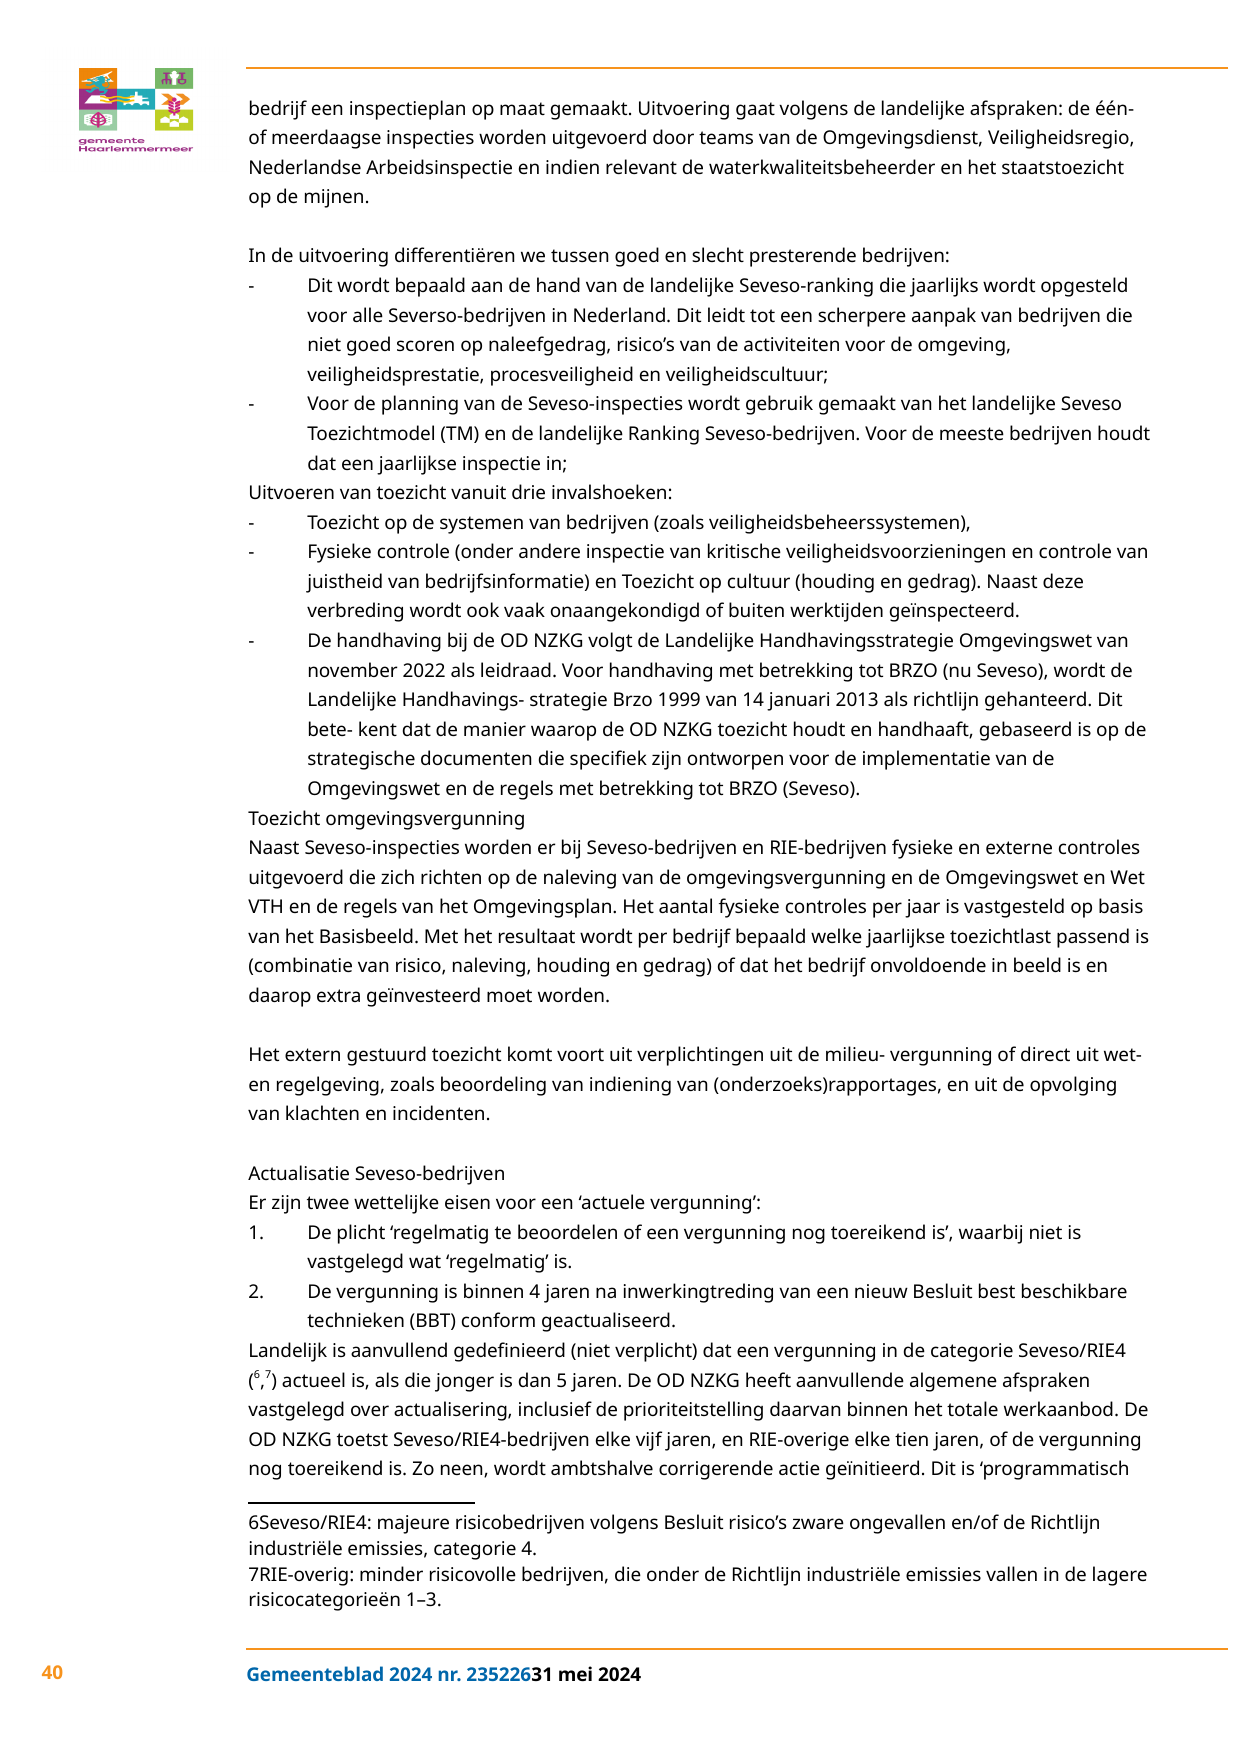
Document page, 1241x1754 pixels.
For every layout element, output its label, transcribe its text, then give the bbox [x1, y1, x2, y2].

text In de uitvoering differentiëren we tussen goed en slecht presterende bedrijven: [248, 243, 1152, 268]
list Fysieke controle (onder andere inspectie van kritische veiligheidsvoorzieningen en controle van juistheid van bedrijfsinformatie) en Toezicht op cultuur (houding en gedrag). Naast deze verbreding wordt ook vaak onaangekondigd of buiten werktijden geïnspecteerd. [248, 538, 1152, 623]
text bedrijf een inspectieplan op maat gemaakt. Uitvoering gaat volgens de landelijke afspraken: de één- of meerdaagse inspecties worden uitgevoerd door teams van de Omgevingsdienst, Veiligheidsregio, Nederlandse Arbeidsinspectie en indien relevant de waterkwaliteitsbeheerder en het staatstoezicht op de mijnen. [248, 95, 1152, 209]
text Er zijn twee wettelijke eisen voor een ‘actuele vergunning’: [248, 1189, 1152, 1215]
list Dit wordt bepaald aan de hand van de landelijke Seveso-ranking die jaarlijks wordt opgesteld voor alle Severso-bedrijven in Nederland. Dit leidt tot een scherpere aanpak van bedrijven die niet goed scoren op naleefgedrag, risico’s van de activiteiten voor de omgeving, veiligheidsprestatie, procesveiligheid en veiligheidscultuur; [248, 272, 1152, 387]
text Uitvoeren van toezicht vanuit drie invalshoeken: [248, 479, 1152, 505]
list Toezicht op de systemen van bedrijven (zoals veiligheidsbeheerssystemen), [248, 509, 1152, 535]
text Het extern gestuurd toezicht komt voort uit verplichtingen uit de milieu- vergunning of direct uit wet- en regelgeving, zoals beoordeling van indiening van (onderzoeks)rapportages, en uit de opvolging van klachten en incidenten. [248, 1041, 1152, 1126]
list Voor de planning van de Seveso-inspecties wordt gebruik gemaakt van het landelijke Seveso Toezichtmodel (TM) en de landelijke Ranking Seveso-bedrijven. Voor de meeste bedrijven houdt dat een jaarlijkse inspectie in; [248, 391, 1152, 476]
text Actualisatie Seveso-bedrijven [248, 1160, 1152, 1186]
picture [41, 47, 231, 172]
text Toezicht omgevingsvergunning [248, 805, 1152, 831]
text Landelijk is aanvullend gedefinieerd (niet verplicht) dat een vergunning in de categorie Seveso/RIE4 (,) actueel is, als die jonger is dan 5 jaren. De OD NZKG heeft aanvullende algemene afspraken vastgelegd over actualisering, inclusief de prioriteitstelling daarvan binnen het totale werkaanbod. De OD NZKG toetst Seveso/RIE4-bedrijven elke vijf jaren, en RIE-overige elke tien jaren, of de vergunning nog toereikend is. Zo neen, wordt ambtshalve corrigerende actie geïnitieerd. Dit is ‘programmatisch [248, 1337, 1152, 1481]
list De plicht ‘regelmatig te beoordelen of een vergunning nog toereikend is’, waarbij niet is vastgelegd wat ‘regelmatig’ is. [248, 1219, 1152, 1274]
text Seveso/RIE4: majeure risicobedrijven volgens Besluit risico’s zware ongevallen en/of de Richtlijn industriële emissies, categorie 4. [248, 1509, 1152, 1561]
text Naast Seveso-inspecties worden er bij Seveso-bedrijven en RIE-bedrijven fysieke en externe controles uitgevoerd die zich richten op de naleving van de omgevingsvergunning en de Omgevingswet en Wet VTH en de regels van het Omgevingsplan. Het aantal fysieke controles per jaar is vastgesteld op basis van het Basisbeeld. Met het resultaat wordt per bedrijf bepaald welke jaarlijkse toezichtlast passend is (combinatie van risico, naleving, houding en gedrag) of dat het bedrijf onvoldoende in beeld is en daarop extra geïnvesteerd moet worden. [248, 834, 1152, 1008]
list De handhaving bij de OD NZKG volgt de Landelijke Handhavingsstrategie Omgevingswet van november 2022 als leidraad. Voor handhaving met betrekking tot BRZO (nu Seveso), wordt de Landelijke Handhavings- strategie Brzo 1999 van 14 januari 2013 als richtlijn gehanteerd. Dit bete- kent dat de manier waarop de OD NZKG toezicht houdt en handhaaft, gebaseerd is op de strategische documenten die specifiek zijn ontworpen voor de implementatie van de Omgevingswet en de regels met betrekking tot BRZO (Seveso). [248, 627, 1152, 801]
text RIE-overig: minder risicovolle bedrijven, die onder de Richtlijn industriële emissies vallen in de lagere risicocategorieën 1–3. [248, 1561, 1152, 1612]
list De vergunning is binnen 4 jaren na inwerkingtreding van een nieuw Besluit best beschikbare technieken (BBT) conform geactualiseerd. [248, 1278, 1152, 1333]
